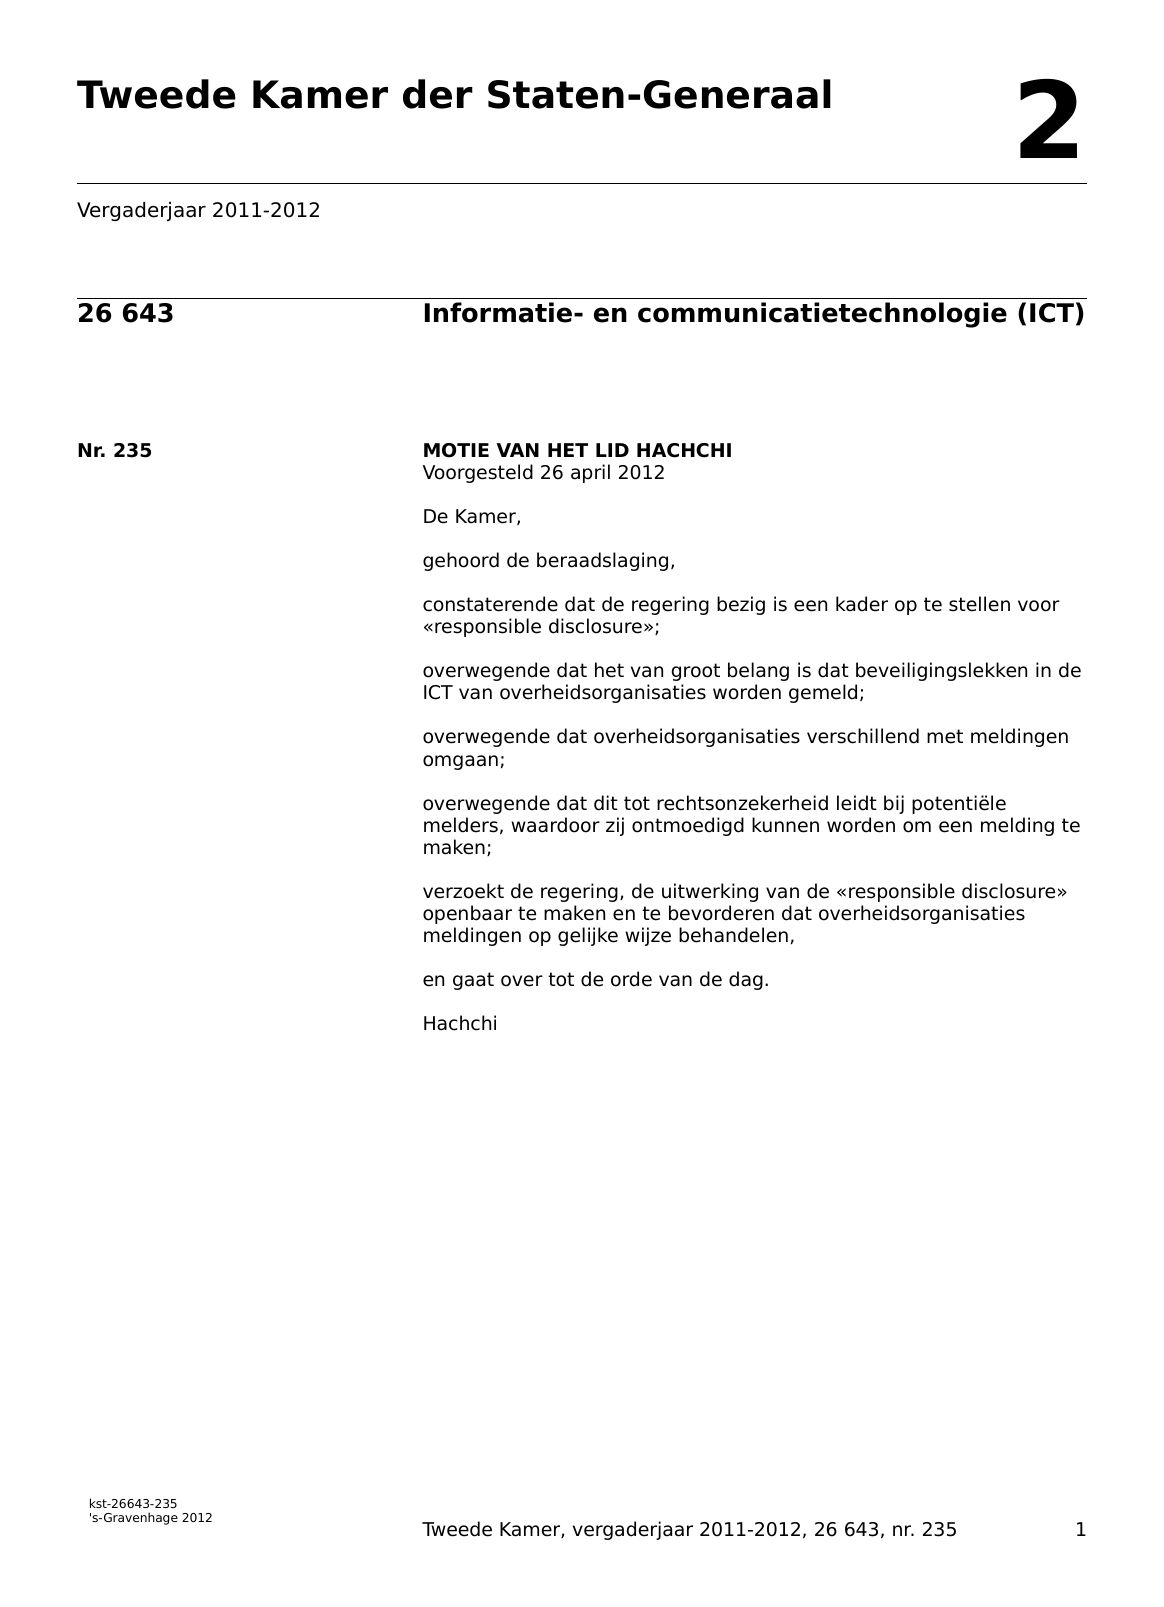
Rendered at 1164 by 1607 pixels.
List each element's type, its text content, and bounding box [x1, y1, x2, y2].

text overwegende dat overheidsorganisaties verschillend met meldingen omgaan; [422, 726, 1087, 770]
table_header Tweede Kamer der Staten-Generaal [77, 59, 886, 183]
text Voorgesteld 26 april 2012 [422, 462, 1087, 484]
text kst-26643-235 [88, 1497, 323, 1511]
table_header 2 [886, 59, 1087, 183]
table_cell Vergaderjaar 2011-2012 [77, 184, 1087, 298]
text gehoord de beraadslaging, [422, 550, 1087, 572]
subtitle 26 643 Informatie- en communicatietechnologie (ICT) [77, 299, 1087, 329]
text overwegende dat dit tot rechtsonzekerheid leidt bij potentiële melders, waardoor zij ontmoedigd kunnen worden om een melding te maken; [422, 793, 1087, 858]
text en gaat over tot de orde van de dag. [422, 969, 1087, 991]
text constaterende dat de regering bezig is een kader op te stellen voor «responsible disclosure»; [422, 594, 1087, 638]
text 's-Gravenhage 2012 [88, 1511, 323, 1525]
text De Kamer, [422, 506, 1087, 528]
text verzoekt de regering, de uitwerking van de «responsible disclosure» openbaar te maken en te bevorderen dat overheidsorganisaties meldingen op gelijke wijze behandelen, [422, 881, 1087, 947]
text Hachchi [422, 1013, 1087, 1035]
text overwegende dat het van groot belang is dat beveiligingslekken in de ICT van overheidsorganisaties worden gemeld; [422, 660, 1087, 704]
subtitle Nr. 235 MOTIE VAN HET LID HACHCHI [77, 440, 1087, 462]
